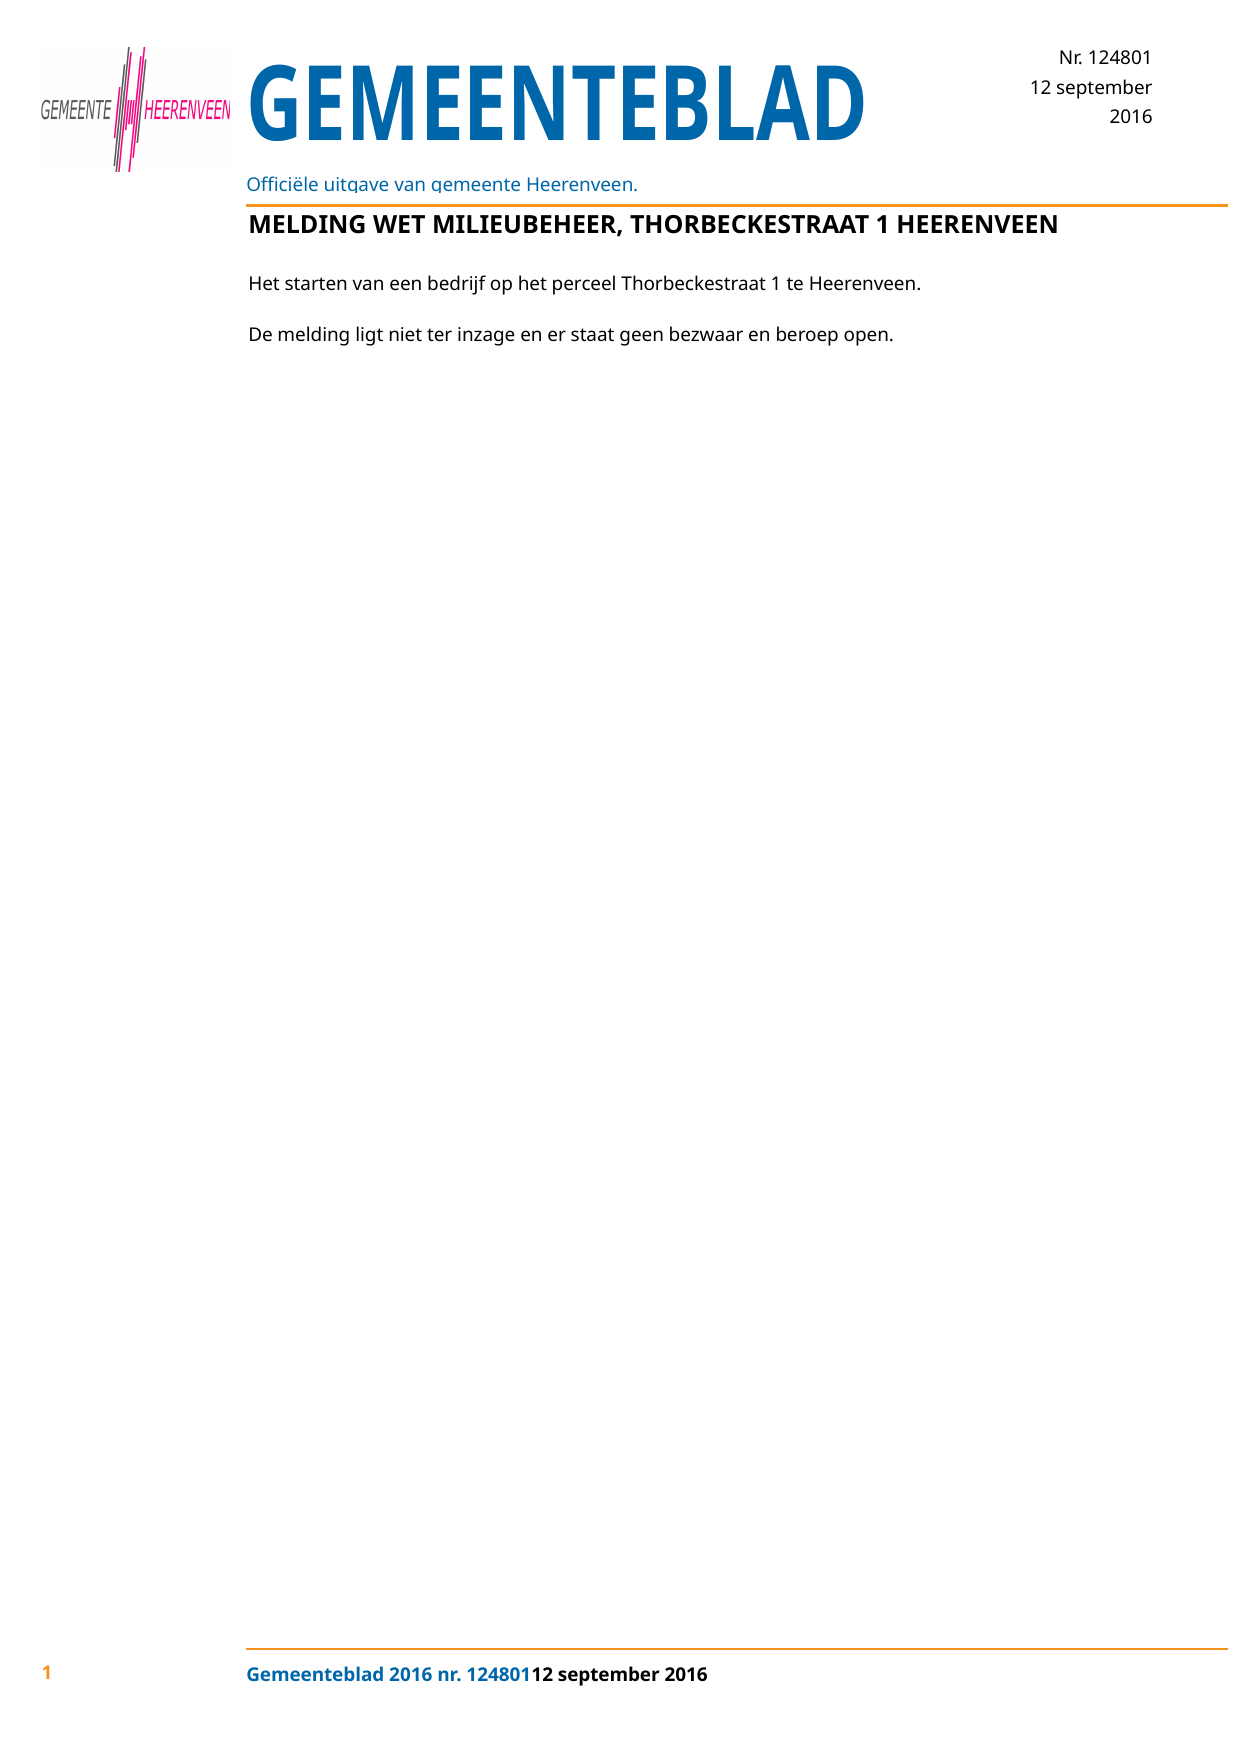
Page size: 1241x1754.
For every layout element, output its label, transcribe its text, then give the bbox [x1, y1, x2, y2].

text Het starten van een bedrijf op het perceel Thorbeckestraat 1 te Heerenveen. [248, 270, 1152, 296]
picture [41, 47, 231, 172]
text MELDING WET MILIEUBEHEER, THORBECKESTRAAT 1 HEERENVEEN [248, 207, 1152, 241]
text De melding ligt niet ter inzage en er staat geen bezwaar en beroep open. [248, 321, 1152, 346]
